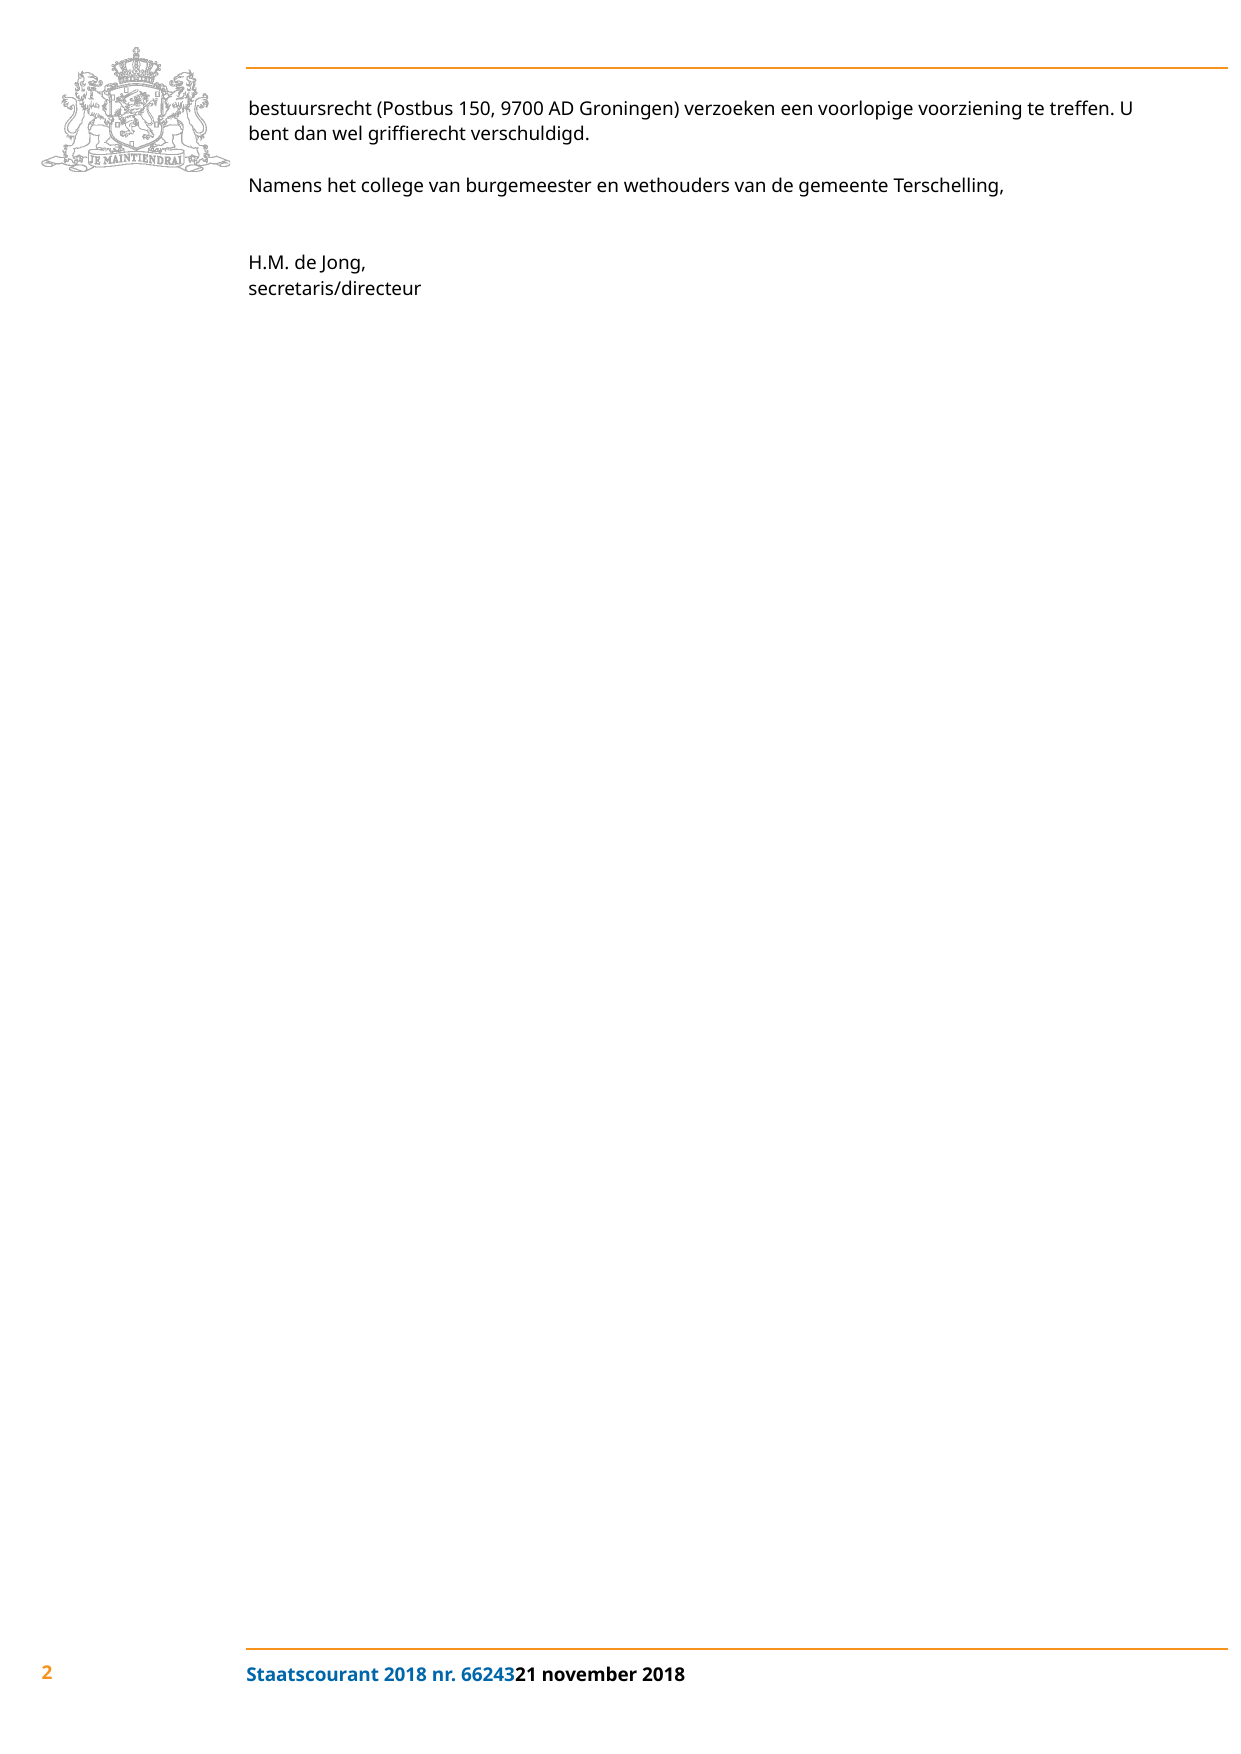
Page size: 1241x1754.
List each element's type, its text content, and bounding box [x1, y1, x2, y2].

text H.M. de Jong, [248, 249, 1152, 275]
text bestuursrecht (Postbus 150, 9700 AD Groningen) verzoeken een voorlopige voorziening te treffen. U bent dan wel griffierecht verschuldigd. [248, 95, 1152, 146]
text secretaris/directeur [248, 275, 1152, 301]
picture [41, 47, 231, 172]
text Namens het college van burgemeester en wethouders van de gemeente Terschelling, [248, 172, 1152, 198]
